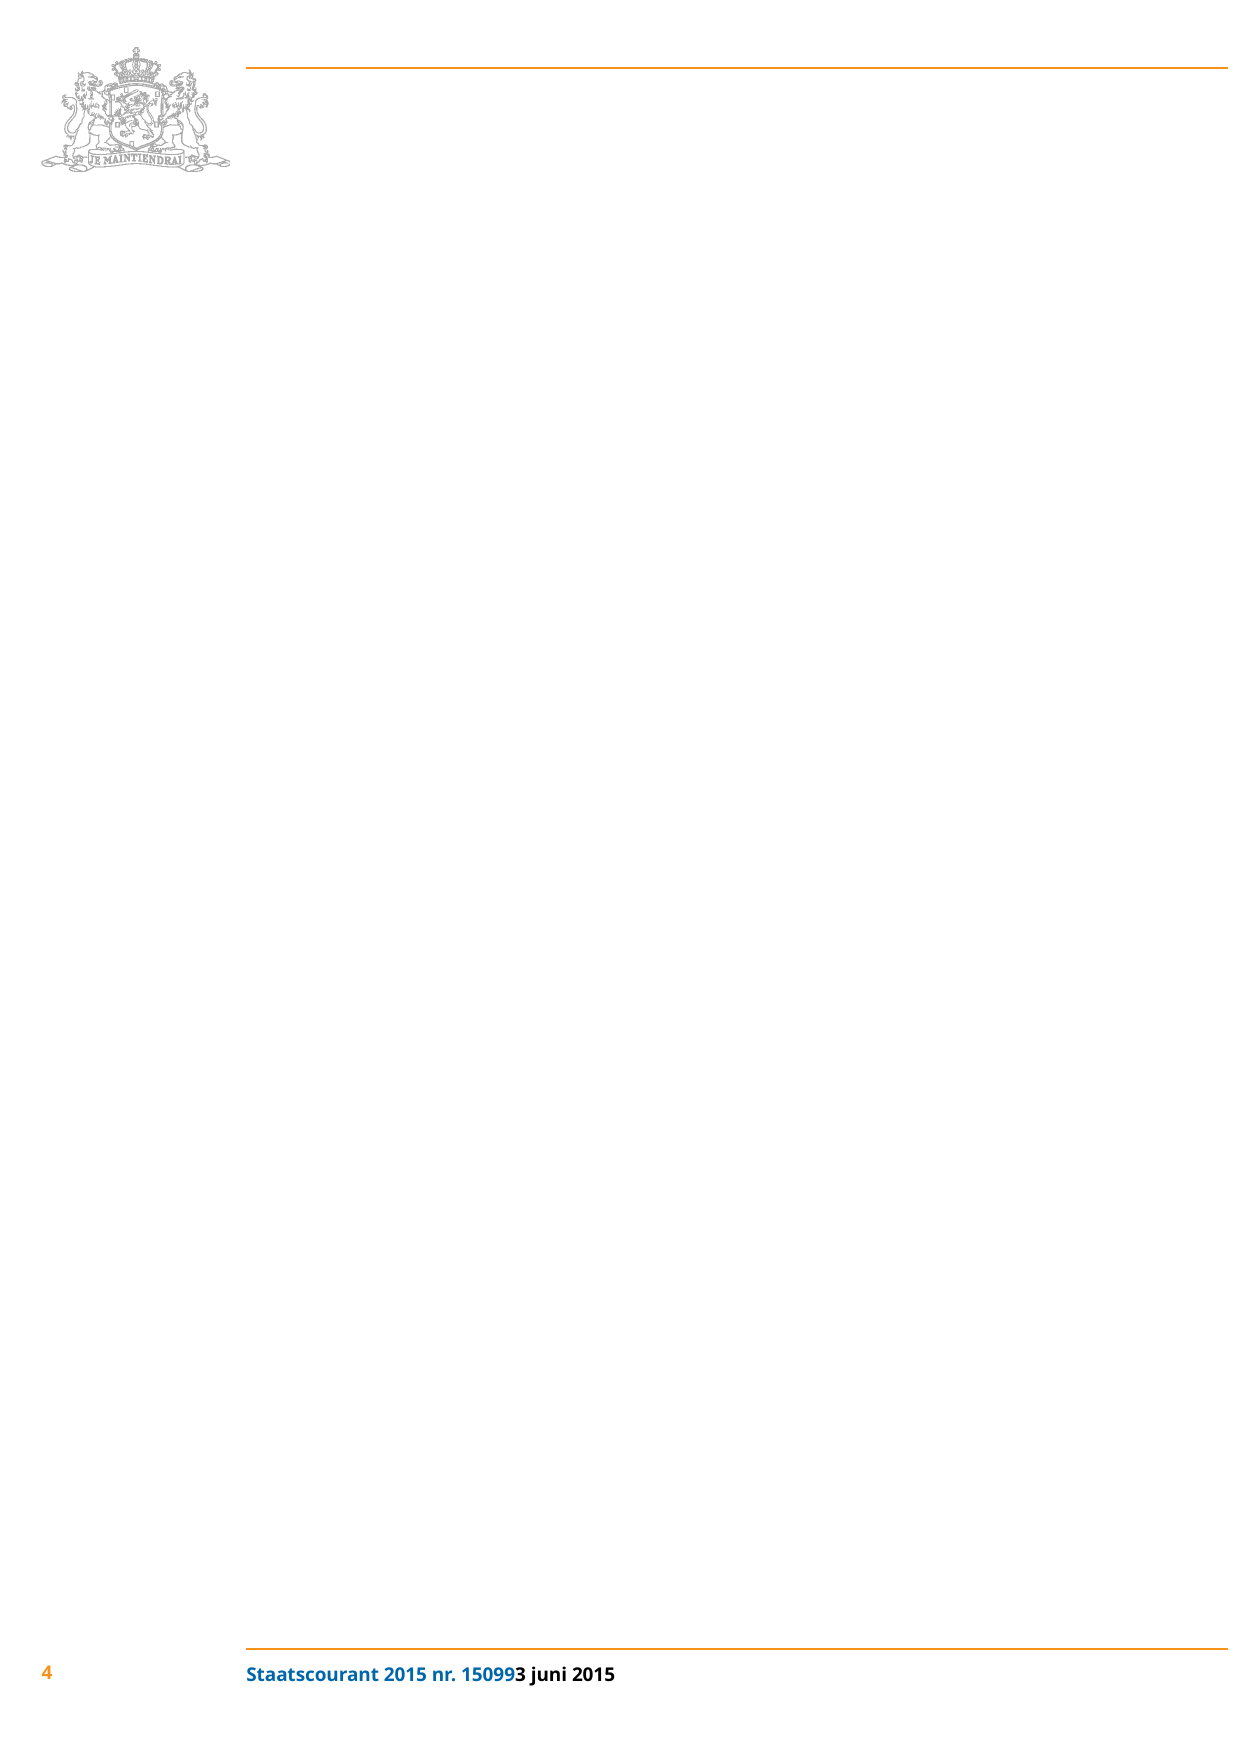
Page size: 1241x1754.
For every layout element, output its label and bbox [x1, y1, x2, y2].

picture [41, 47, 231, 172]
